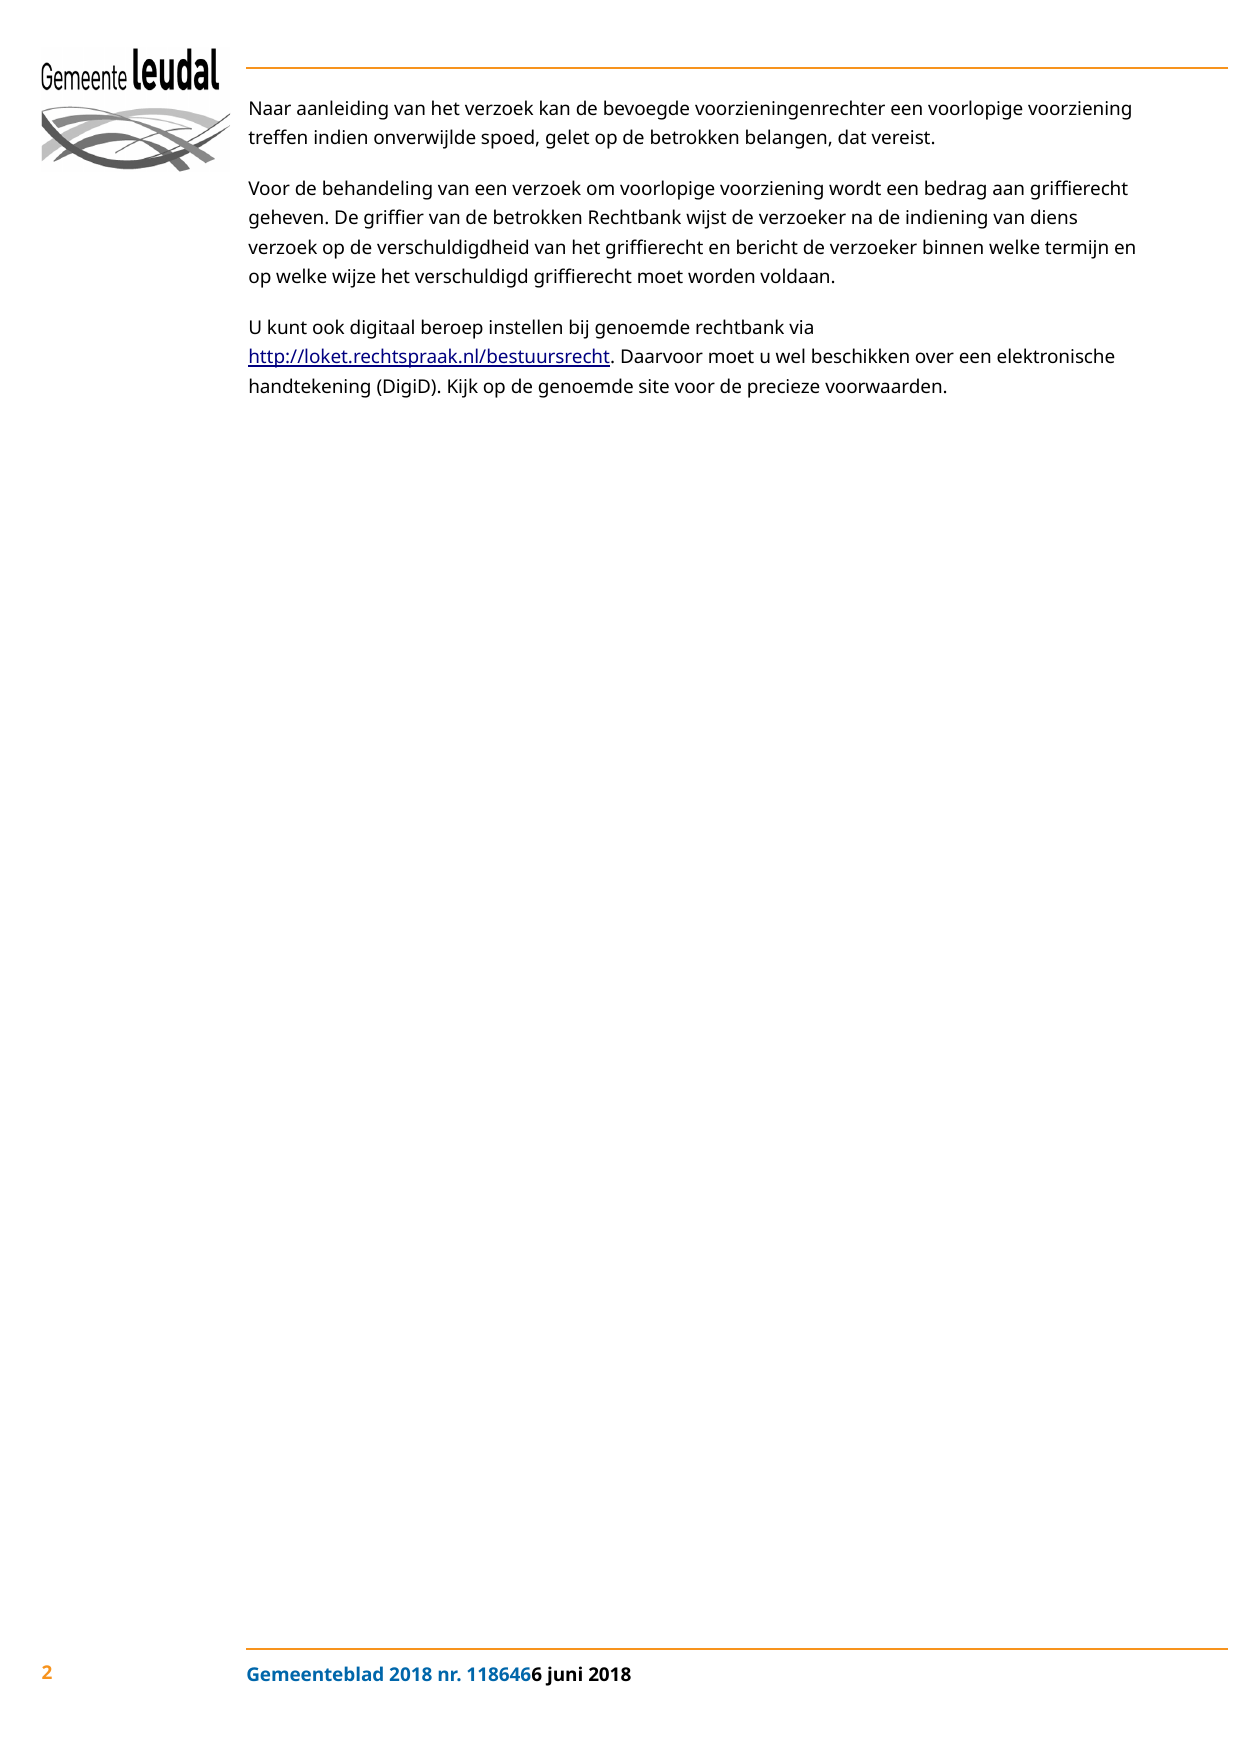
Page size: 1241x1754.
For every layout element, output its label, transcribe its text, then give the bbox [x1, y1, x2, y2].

text Voor de behandeling van een verzoek om voorlopige voorziening wordt een bedrag aan griffierecht geheven. De griffier van de betrokken Rechtbank wijst de verzoeker na de indiening van diens verzoek op de verschuldigdheid van het griffierecht en bericht de verzoeker binnen welke termijn en op welke wijze het verschuldigd griffierecht moet worden voldaan. [248, 175, 1152, 289]
text U kunt ook digitaal beroep instellen bij genoemde rechtbank via http://loket.rechtspraak.nl/bestuursrecht. Daarvoor moet u wel beschikken over een elektronische handtekening (DigiD). Kijk op de genoemde site voor de precieze voorwaarden. [248, 314, 1152, 399]
picture [41, 47, 231, 172]
text Naar aanleiding van het verzoek kan de bevoegde voorzieningenrechter een voorlopige voorziening treffen indien onverwijlde spoed, gelet op de betrokken belangen, dat vereist. [248, 95, 1152, 150]
